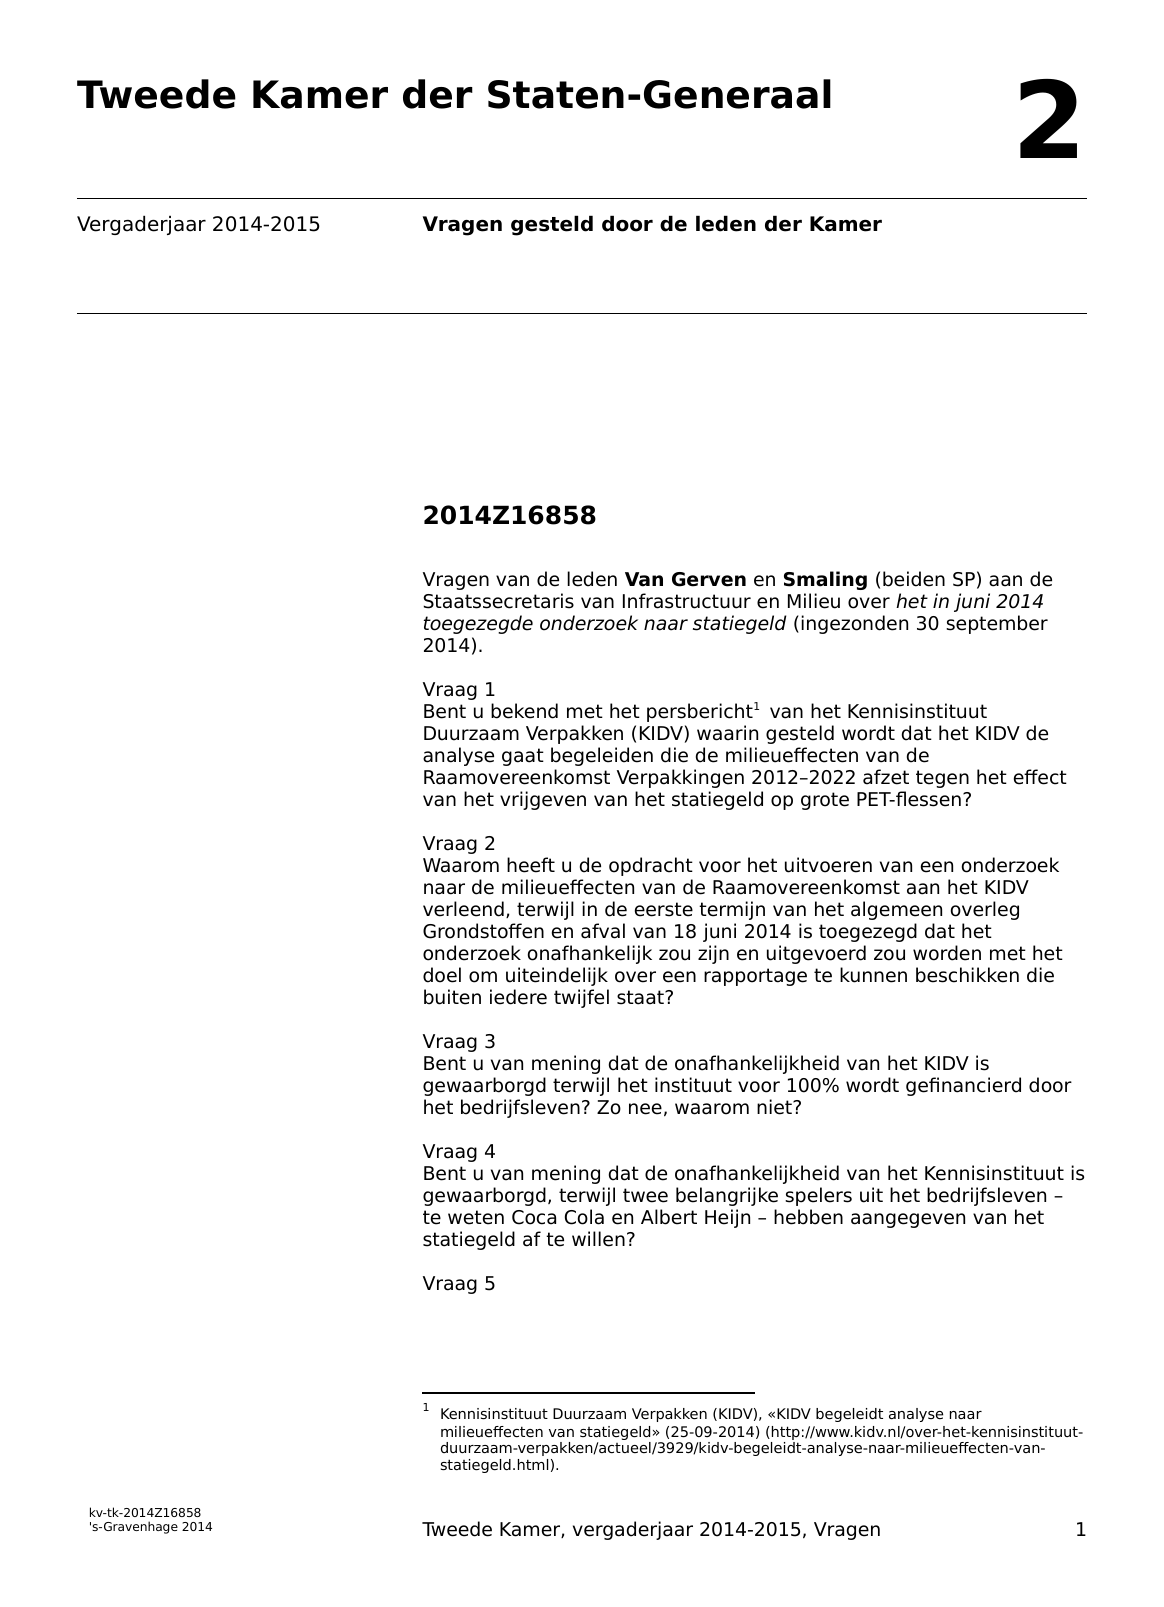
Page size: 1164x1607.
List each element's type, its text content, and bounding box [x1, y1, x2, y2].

text kv-tk-2014Z16858 [88, 1506, 323, 1520]
text Vraag 2 [422, 833, 1087, 855]
text Bent u bekend met het persbericht van het Kennisinstituut Duurzaam Verpakken (KIDV) waarin gesteld wordt dat het KIDV de analyse gaat begeleiden die de milieueffecten van de Raamovereenkomst Verpakkingen 2012–2022 afzet tegen het effect van het vrijgeven van het statiegeld op grote PET-flessen? [422, 701, 1087, 811]
text Vraag 5 [422, 1273, 1087, 1295]
table_header 2 [886, 59, 1087, 198]
text Vragen van de leden Van Gerven en Smaling (beiden SP) aan de Staatssecretaris van Infrastructuur en Milieu over het in juni 2014 toegezegde onderzoek naar statiegeld (ingezonden 30 september 2014). [422, 569, 1087, 657]
text Waarom heeft u de opdracht voor het uitvoeren van een onderzoek naar de milieueffecten van de Raamovereenkomst aan het KIDV verleend, terwijl in de eerste termijn van het algemeen overleg Grondstoffen en afval van 18 juni 2014 is toegezegd dat het onderzoek onafhankelijk zou zijn en uitgevoerd zou worden met het doel om uiteindelijk over een rapportage te kunnen beschikken die buiten iedere twijfel staat? [422, 855, 1087, 1009]
text 's-Gravenhage 2014 [88, 1520, 323, 1534]
table_cell Vergaderjaar 2014-2015 [77, 199, 422, 313]
text Bent u van mening dat de onafhankelijkheid van het KIDV is gewaarborgd terwijl het instituut voor 100% wordt gefinancierd door het bedrijfsleven? Zo nee, waarom niet? [422, 1053, 1087, 1119]
text Vraag 1 [422, 679, 1087, 701]
text Kennisinstituut Duurzaam Verpakken (KIDV), «KIDV begeleidt analyse naar milieueffecten van statiegeld» (25-09-2014) (http://www.kidv.nl/over-het-kennisinstituut-duurzaam-verpakken/actueel/3929/kidv-begeleidt-analyse-naar-milieueffecten-van-statiegeld.html). [422, 1402, 1087, 1474]
table_cell Vragen gesteld door de leden der Kamer [422, 199, 1087, 313]
text Bent u van mening dat de onafhankelijkheid van het Kennisinstituut is gewaarborgd, terwijl twee belangrijke spelers uit het bedrijfsleven – te weten Coca Cola en Albert Heijn – hebben aangegeven van het statiegeld af te willen? [422, 1163, 1087, 1251]
table_header Tweede Kamer der Staten-Generaal [77, 59, 886, 198]
text Vraag 4 [422, 1141, 1087, 1163]
text Vraag 3 [422, 1031, 1087, 1053]
text 2014Z16858 [422, 501, 1087, 531]
